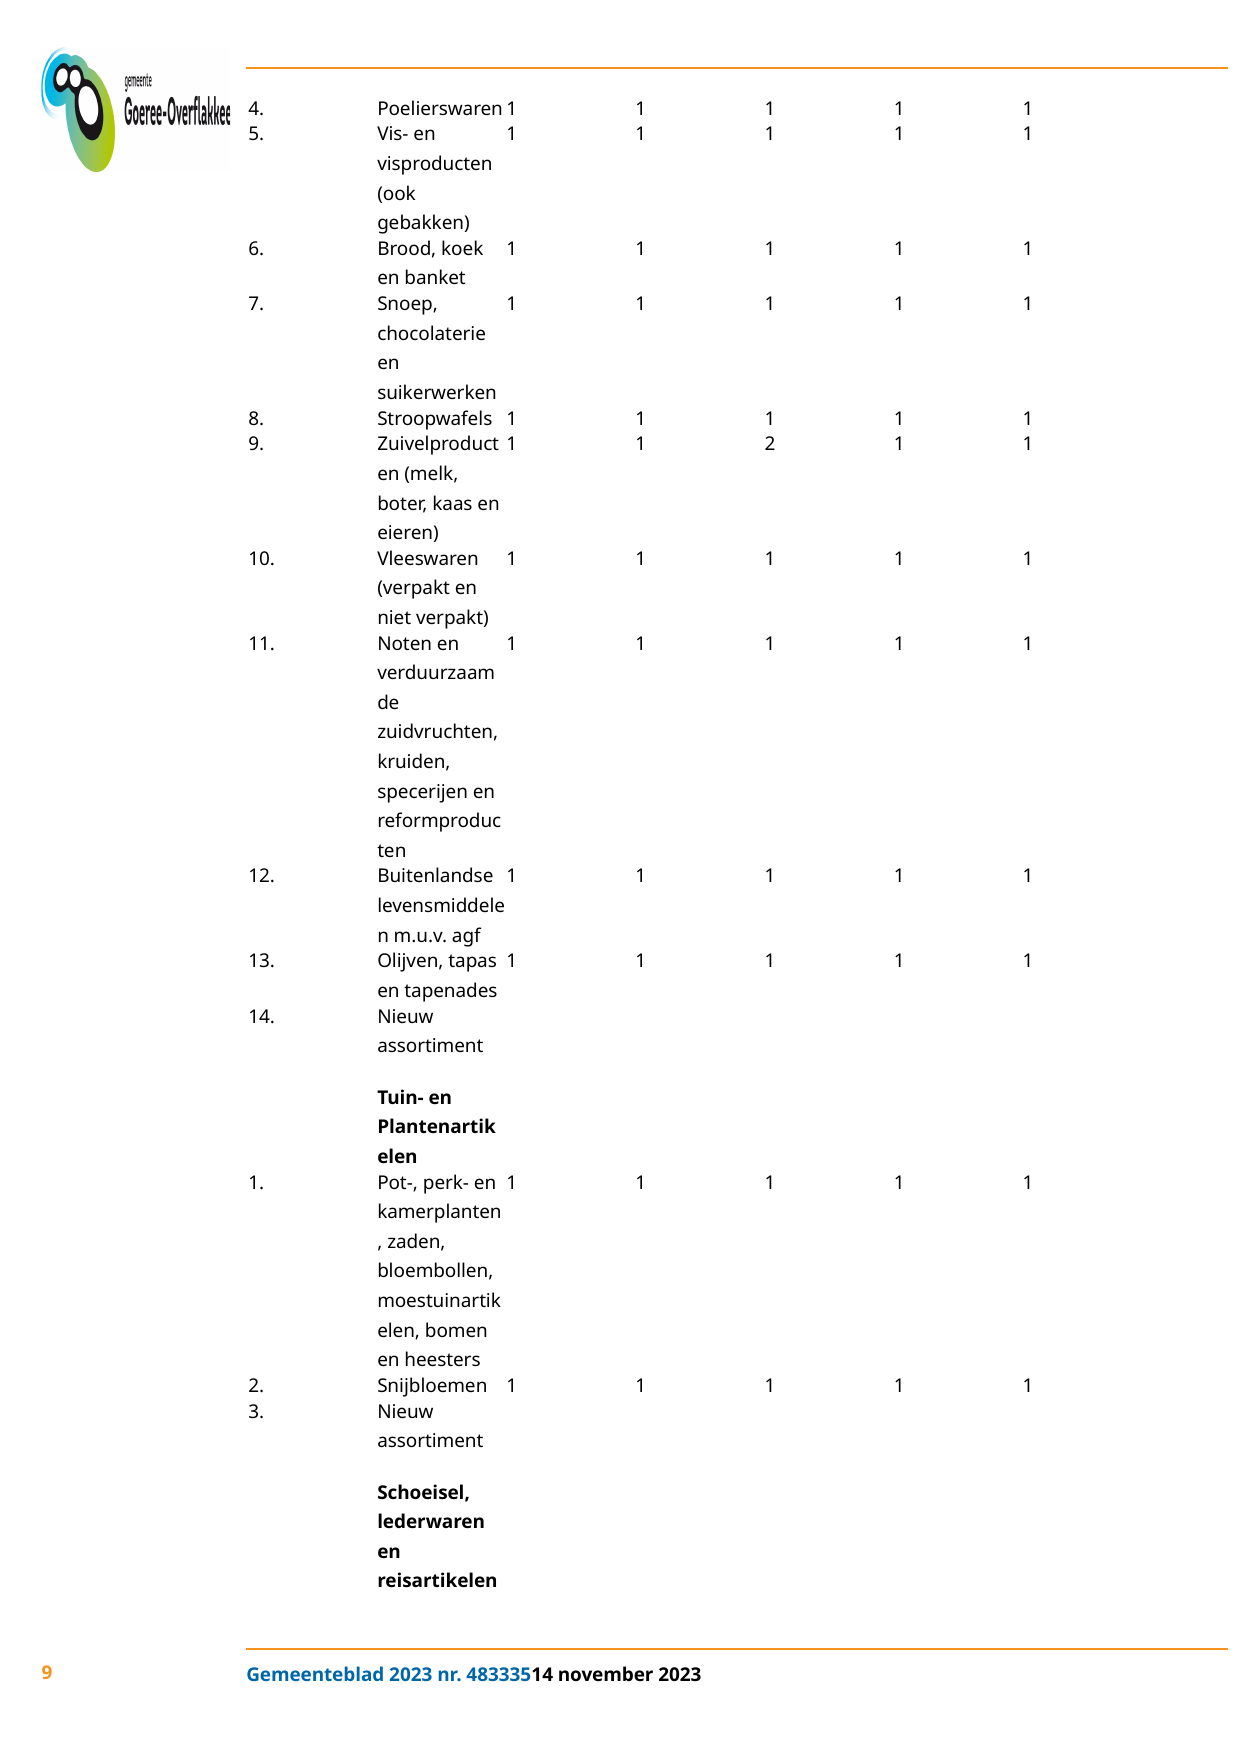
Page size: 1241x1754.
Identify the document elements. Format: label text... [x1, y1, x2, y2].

table_cell 1 [1023, 405, 1152, 431]
table_cell 12. [248, 863, 377, 948]
table_cell [894, 1003, 1022, 1058]
table_cell 11. [248, 630, 377, 863]
table_cell 1 [506, 405, 635, 431]
table_cell 1 [894, 1372, 1022, 1398]
table_cell 1 [1023, 235, 1152, 290]
table_cell [764, 1084, 893, 1169]
table_cell 1 [506, 95, 635, 121]
table_cell Snoep, chocolaterie en suikerwerken [377, 290, 506, 405]
table_cell 1 [635, 863, 764, 948]
table_cell 1 [764, 948, 893, 1003]
table_cell [1023, 1003, 1152, 1058]
table_cell [764, 1453, 893, 1479]
table_cell 3. [248, 1398, 377, 1453]
table_cell 2. [248, 1372, 377, 1398]
table_cell 1 [894, 235, 1022, 290]
table_cell [635, 1084, 764, 1169]
table_cell [506, 1058, 635, 1084]
table_cell [764, 1398, 893, 1453]
table_cell 1 [1023, 630, 1152, 863]
table_cell [894, 1479, 1022, 1593]
table_cell [894, 1398, 1022, 1453]
table_cell [894, 1058, 1022, 1084]
table_cell 1 [894, 431, 1022, 545]
table_cell 1 [1023, 1169, 1152, 1372]
table_cell 1 [635, 290, 764, 405]
table_cell Brood, koek en banket [377, 235, 506, 290]
table_cell 1 [1023, 545, 1152, 630]
table_cell Nieuw assortiment [377, 1003, 506, 1058]
table_cell 1 [635, 545, 764, 630]
table_cell 8. [248, 405, 377, 431]
table_cell [506, 1479, 635, 1593]
table_cell [764, 1479, 893, 1593]
table_cell 1 [635, 405, 764, 431]
table_cell 1 [764, 1169, 893, 1372]
table_cell 1 [764, 121, 893, 235]
table_cell [248, 1453, 377, 1479]
table_cell 1 [506, 290, 635, 405]
table_cell [764, 1003, 893, 1058]
table_cell [635, 1453, 764, 1479]
table_cell 1 [1023, 948, 1152, 1003]
table_cell Olijven, tapas en tapenades [377, 948, 506, 1003]
table_cell Pot-, perk- en kamerplanten, zaden, bloembollen, moestuinartikelen, bomen en heesters [377, 1169, 506, 1372]
table_cell 2 [764, 431, 893, 545]
table_cell 1 [894, 121, 1022, 235]
table_cell 1 [764, 863, 893, 948]
table_cell 1 [764, 95, 893, 121]
table_cell 1 [506, 431, 635, 545]
table_cell [635, 1398, 764, 1453]
table_cell [635, 1003, 764, 1058]
table_cell 1 [635, 235, 764, 290]
table_cell 1 [635, 95, 764, 121]
table_cell 1 [764, 545, 893, 630]
table_cell [1023, 1058, 1152, 1084]
table_cell [377, 1058, 506, 1084]
table_cell 1 [894, 405, 1022, 431]
table_cell 1 [764, 1372, 893, 1398]
table_cell Tuin- en Plantenartikelen [377, 1084, 506, 1169]
table_cell 9. [248, 431, 377, 545]
table_cell 1 [894, 545, 1022, 630]
table_cell [377, 1453, 506, 1479]
table_cell [248, 1084, 377, 1169]
table_cell 1 [506, 1372, 635, 1398]
table_cell 1 [1023, 95, 1152, 121]
table_cell Vis- en visproducten (ook gebakken) [377, 121, 506, 235]
table_cell 1 [506, 235, 635, 290]
table_cell Poelierswaren [377, 95, 506, 121]
table_cell Schoeisel, lederwaren en reisartikelen [377, 1479, 506, 1593]
table_cell 1 [894, 290, 1022, 405]
picture [41, 47, 231, 172]
table_cell 1 [506, 948, 635, 1003]
table_cell 1 [635, 1169, 764, 1372]
table_cell 1 [1023, 863, 1152, 948]
table_cell Buitenlandse levensmiddelen m.u.v. agf [377, 863, 506, 948]
table_cell 7. [248, 290, 377, 405]
table_cell 14. [248, 1003, 377, 1058]
table_cell 1 [894, 95, 1022, 121]
table_cell [248, 1058, 377, 1084]
table_cell [1023, 1479, 1152, 1593]
table_cell Noten en verduurzaamde zuidvruchten, kruiden, specerijen en reformproducten [377, 630, 506, 863]
table_cell [248, 1479, 377, 1593]
table_cell [506, 1453, 635, 1479]
table_cell 1 [635, 431, 764, 545]
table_cell 5. [248, 121, 377, 235]
table_cell [1023, 1398, 1152, 1453]
table_cell 1 [506, 545, 635, 630]
table_cell 1 [894, 863, 1022, 948]
table_cell 1 [1023, 121, 1152, 235]
table_cell 1 [635, 1372, 764, 1398]
table_cell 1 [635, 121, 764, 235]
table_cell 1 [1023, 290, 1152, 405]
table_cell 1 [635, 948, 764, 1003]
table_cell [635, 1479, 764, 1593]
table_cell 1 [764, 405, 893, 431]
table_cell 1 [506, 863, 635, 948]
table_cell 1 [506, 630, 635, 863]
table_cell [1023, 1084, 1152, 1169]
table_cell Stroopwafels [377, 405, 506, 431]
table_cell [894, 1453, 1022, 1479]
table_cell 6. [248, 235, 377, 290]
table_cell Nieuw assortiment [377, 1398, 506, 1453]
table_cell 1 [506, 1169, 635, 1372]
table_cell 10. [248, 545, 377, 630]
table_cell 1 [764, 235, 893, 290]
table_cell 13. [248, 948, 377, 1003]
table_cell [635, 1058, 764, 1084]
table_cell 1. [248, 1169, 377, 1372]
table_cell 1 [1023, 1372, 1152, 1398]
table_cell Snijbloemen [377, 1372, 506, 1398]
table_cell 1 [894, 1169, 1022, 1372]
table_cell [894, 1084, 1022, 1169]
table_cell 1 [1023, 431, 1152, 545]
table_cell 1 [764, 630, 893, 863]
table_cell 1 [894, 630, 1022, 863]
table_cell [506, 1398, 635, 1453]
table_cell Vleeswaren (verpakt en niet verpakt) [377, 545, 506, 630]
table_cell 4. [248, 95, 377, 121]
table_cell [506, 1084, 635, 1169]
table_cell 1 [894, 948, 1022, 1003]
table_cell 1 [764, 290, 893, 405]
table_cell 1 [506, 121, 635, 235]
table_cell Zuivelproducten (melk, boter, kaas en eieren) [377, 431, 506, 545]
table_cell 1 [635, 630, 764, 863]
table_cell [1023, 1453, 1152, 1479]
table_cell [506, 1003, 635, 1058]
table_cell [764, 1058, 893, 1084]
